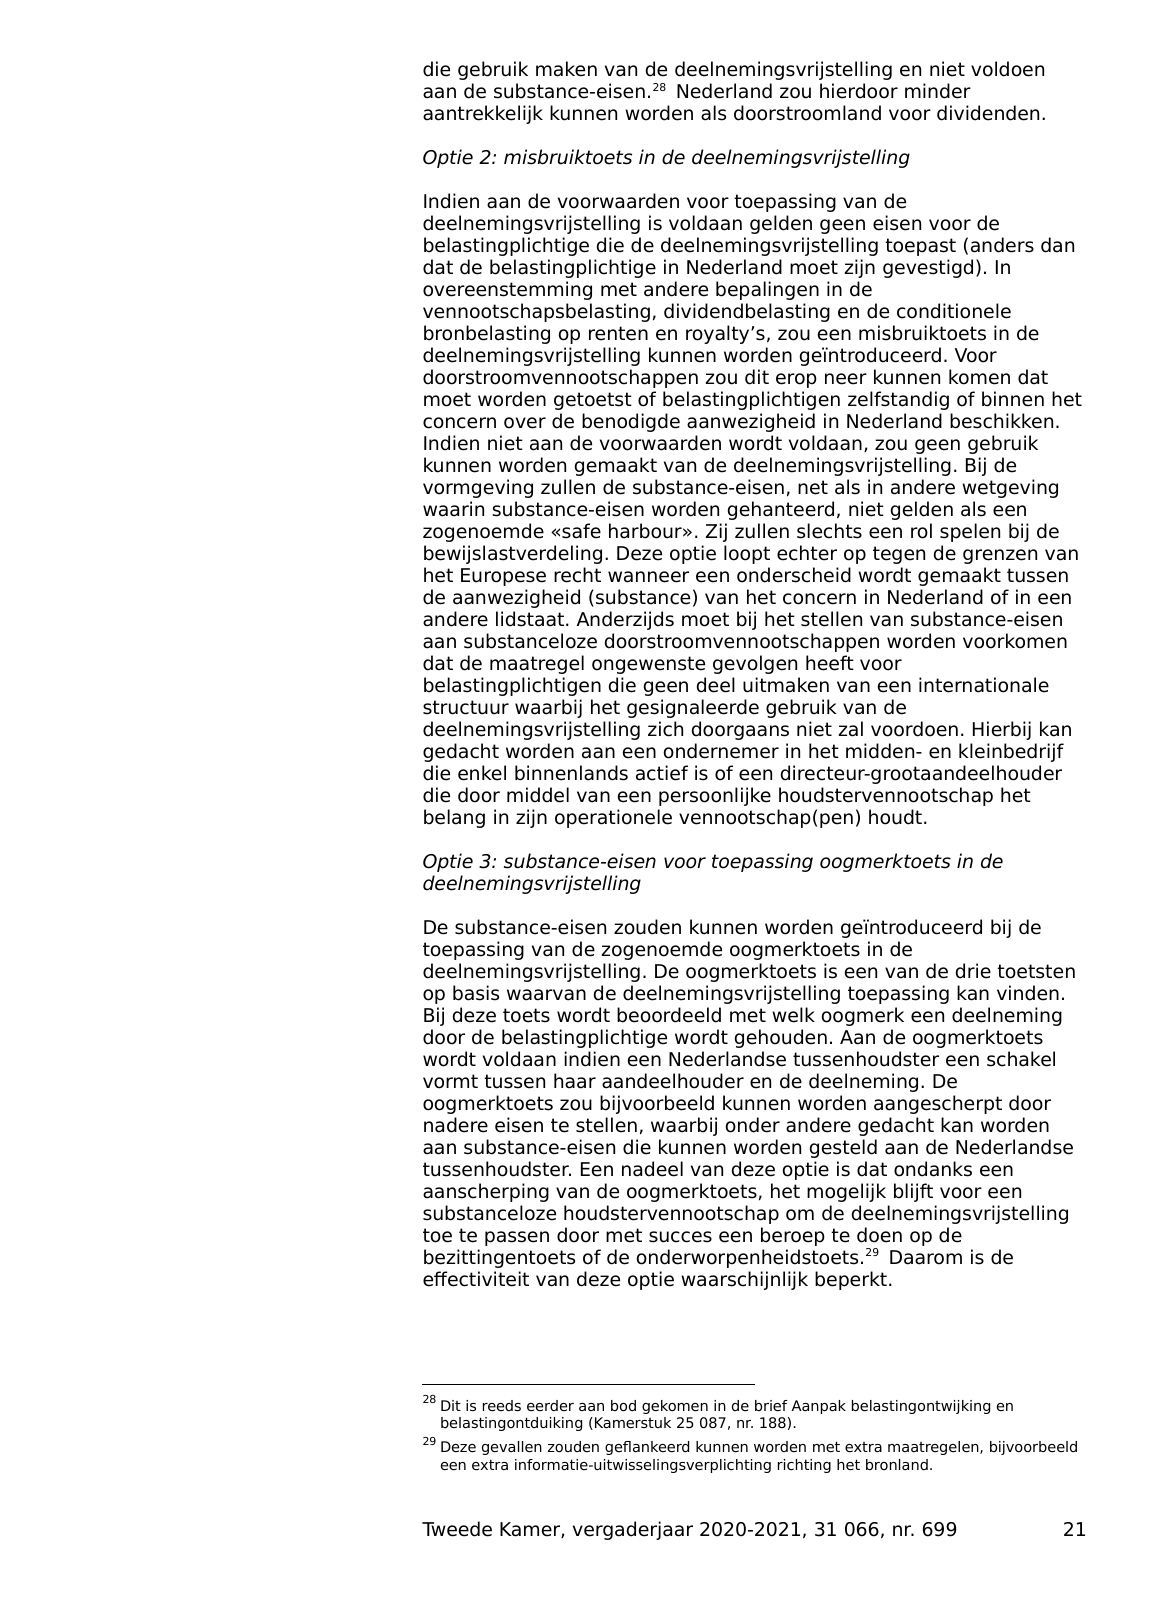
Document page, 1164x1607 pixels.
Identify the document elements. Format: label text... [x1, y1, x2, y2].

text De substance-eisen zouden kunnen worden geïntroduceerd bij de toepassing van de zogenoemde oogmerktoets in de deelnemingsvrijstelling. De oogmerktoets is een van de drie toetsten op basis waarvan de deelnemingsvrijstelling toepassing kan vinden. Bij deze toets wordt beoordeeld met welk oogmerk een deelneming door de belastingplichtige wordt gehouden. Aan de oogmerktoets wordt voldaan indien een Nederlandse tussenhoudster een schakel vormt tussen haar aandeelhouder en de deelneming. De oogmerktoets zou bijvoorbeeld kunnen worden aangescherpt door nadere eisen te stellen, waarbij onder andere gedacht kan worden aan substance-eisen die kunnen worden gesteld aan de Nederlandse tussenhoudster. Een nadeel van deze optie is dat ondanks een aanscherping van de oogmerktoets, het mogelijk blijft voor een substanceloze houdstervennootschap om de deelnemingsvrijstelling toe te passen door met succes een beroep te doen op de bezittingentoets of de onderworpenheidstoets. Daarom is de effectiviteit van deze optie waarschijnlijk beperkt. [422, 917, 1087, 1291]
text Dit is reeds eerder aan bod gekomen in de brief Aanpak belastingontwijking en belastingontduiking (Kamerstuk 25 087, nr. 188). [422, 1393, 1087, 1432]
text die gebruik maken van de deelnemingsvrijstelling en niet voldoen aan de substance-eisen. Nederland zou hierdoor minder aantrekkelijk kunnen worden als doorstroomland voor dividenden. [422, 59, 1087, 125]
text Deze gevallen zouden geflankeerd kunnen worden met extra maatregelen, bijvoorbeeld een extra informatie-uitwisselingsverplichting richting het bronland. [422, 1435, 1087, 1474]
text Indien aan de voorwaarden voor toepassing van de deelnemingsvrijstelling is voldaan gelden geen eisen voor de belastingplichtige die de deelnemingsvrijstelling toepast (anders dan dat de belastingplichtige in Nederland moet zijn gevestigd). In overeenstemming met andere bepalingen in de vennootschapsbelasting, dividendbelasting en de conditionele bronbelasting op renten en royalty’s, zou een misbruiktoets in de deelnemingsvrijstelling kunnen worden geïntroduceerd. Voor doorstroomvennootschappen zou dit erop neer kunnen komen dat moet worden getoetst of belastingplichtigen zelfstandig of binnen het concern over de benodigde aanwezigheid in Nederland beschikken. Indien niet aan de voorwaarden wordt voldaan, zou geen gebruik kunnen worden gemaakt van de deelnemingsvrijstelling. Bij de vormgeving zullen de substance-eisen, net als in andere wetgeving waarin substance-eisen worden gehanteerd, niet gelden als een zogenoemde «safe harbour». Zij zullen slechts een rol spelen bij de bewijslastverdeling. Deze optie loopt echter op tegen de grenzen van het Europese recht wanneer een onderscheid wordt gemaakt tussen de aanwezigheid (substance) van het concern in Nederland of in een andere lidstaat. Anderzijds moet bij het stellen van substance-eisen aan substanceloze doorstroomvennootschappen worden voorkomen dat de maatregel ongewenste gevolgen heeft voor belastingplichtigen die geen deel uitmaken van een internationale structuur waarbij het gesignaleerde gebruik van de deelnemingsvrijstelling zich doorgaans niet zal voordoen. Hierbij kan gedacht worden aan een ondernemer in het midden- en kleinbedrijf die enkel binnenlands actief is of een directeur-grootaandeelhouder die door middel van een persoonlijke houdstervennootschap het belang in zijn operationele vennootschap(pen) houdt. [422, 191, 1087, 829]
subtitle Optie 3: substance-eisen voor toepassing oogmerktoets in de deelnemingsvrijstelling [422, 851, 1087, 895]
subtitle Optie 2: misbruiktoets in de deelnemingsvrijstelling [422, 147, 1087, 169]
